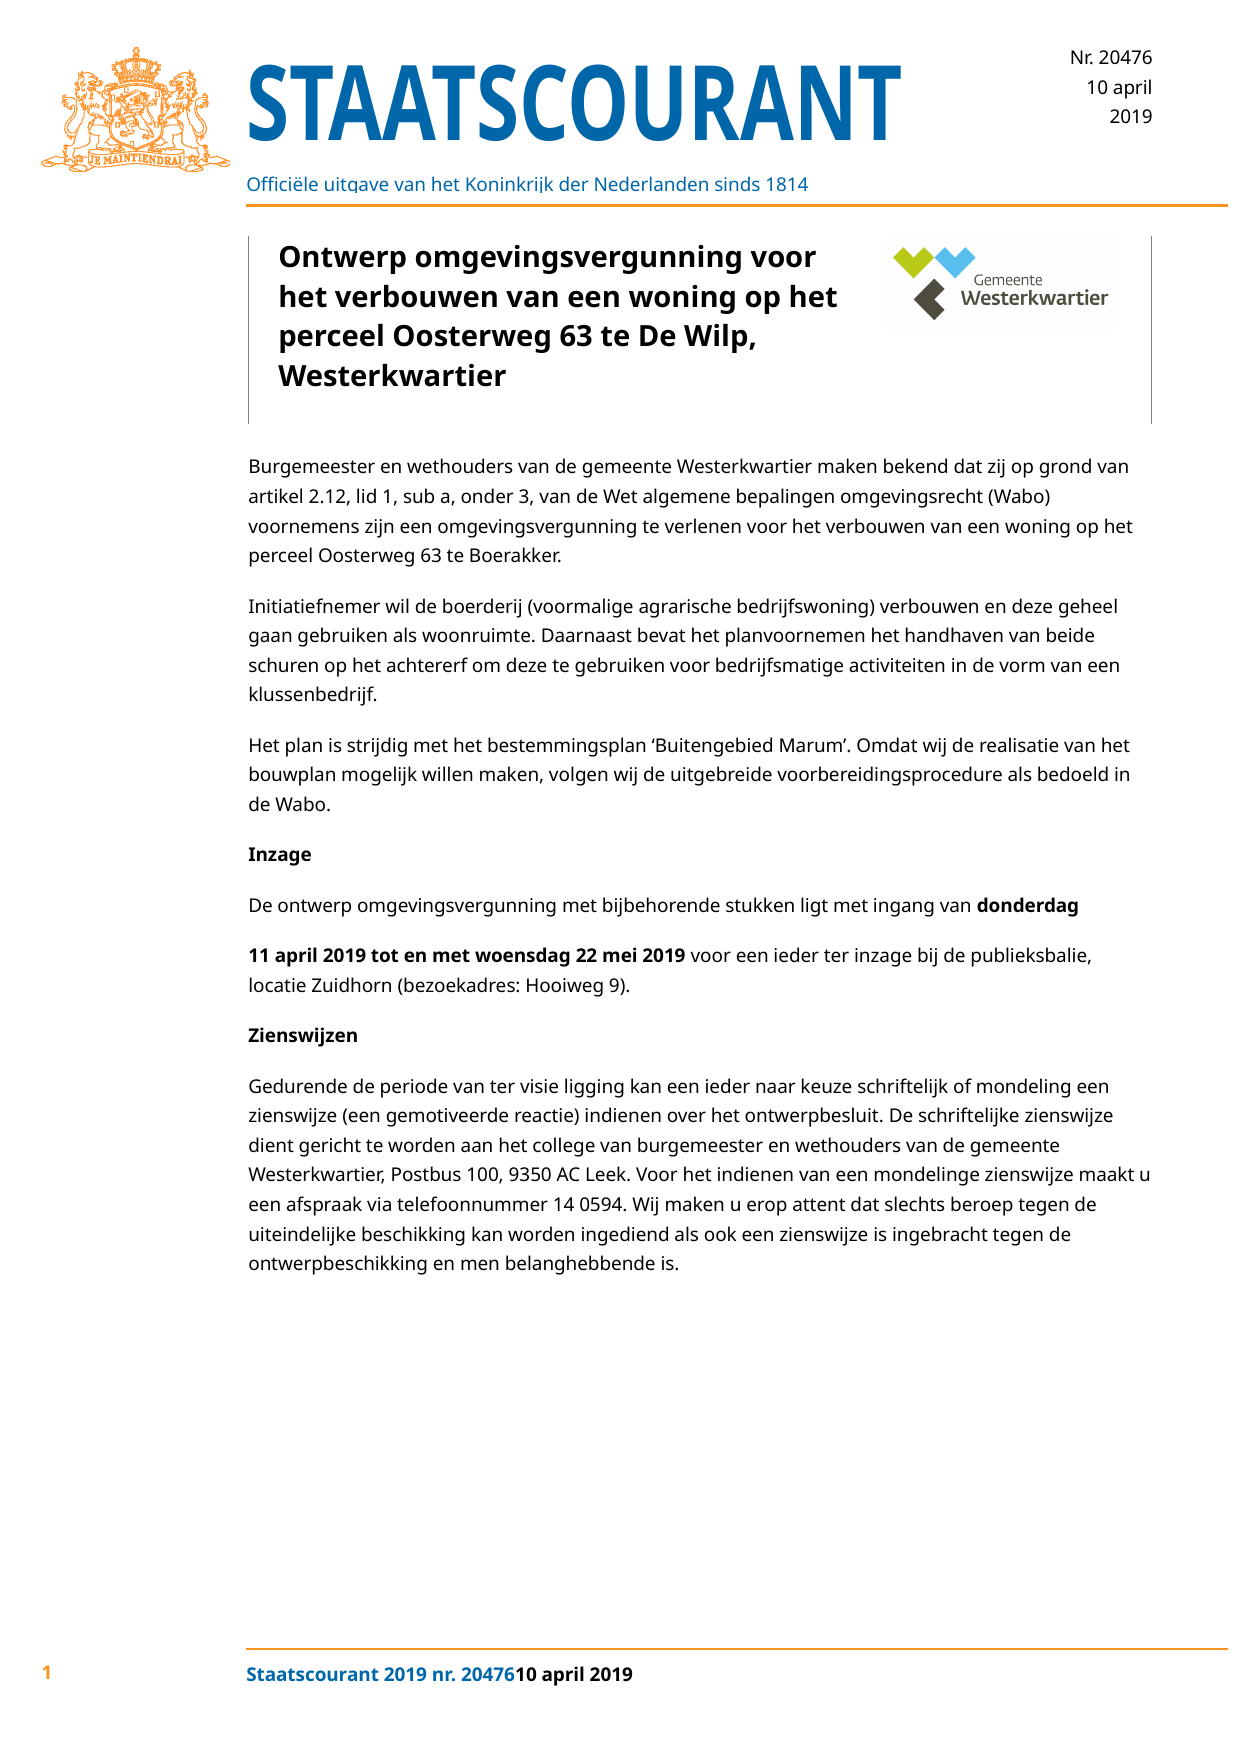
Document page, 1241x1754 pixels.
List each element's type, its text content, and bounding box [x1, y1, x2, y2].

text 11 april 2019 tot en met woensdag 22 mei 2019 voor een ieder ter inzage bij de publieksbalie, locatie Zuidhorn (bezoekadres: Hooiweg 9). [248, 942, 1152, 998]
table_header Ontwerp omgevingsvergunning voor het verbouwen van een woning op het perceel Oosterweg 63 te De Wilp, Westerkwartier [249, 236, 850, 424]
text De ontwerp omgevingsvergunning met bijbehorende stukken ligt met ingang van donderdag [248, 892, 1152, 918]
picture [41, 47, 231, 172]
text Burgemeester en wethouders van de gemeente Westerkwartier maken bekend dat zij op grond van artikel 2.12, lid 1, sub a, onder 3, van de Wet algemene bepalingen omgevingsrecht (Wabo) voornemens zijn een omgevingsvergunning te verlenen voor het verbouwen van een woning op het perceel Oosterweg 63 te Boerakker. [248, 454, 1152, 568]
table_header [850, 236, 1151, 424]
picture [882, 236, 1119, 331]
text Zienswijzen [248, 1022, 1152, 1048]
text Het plan is strijdig met het bestemmingsplan ‘Buitengebied Marum’. Omdat wij de realisatie van het bouwplan mogelijk willen maken, volgen wij de uitgebreide voorbereidingsprocedure als bedoeld in de Wabo. [248, 732, 1152, 817]
text Inzage [248, 842, 1152, 867]
text Gedurende de periode van ter visie ligging kan een ieder naar keuze schriftelijk of mondeling een zienswijze (een gemotiveerde reactie) indienen over het ontwerpbesluit. De schriftelijke zienswijze dient gericht te worden aan het college van burgemeester en wethouders van de gemeente Westerkwartier, Postbus 100, 9350 AC Leek. Voor het indienen van een mondelinge zienswijze maakt u een afspraak via telefoonnummer 14 0594. Wij maken u erop attent dat slechts beroep tegen de uiteindelijke beschikking kan worden ingediend als ook een zienswijze is ingebracht tegen de ontwerpbeschikking en men belanghebbende is. [248, 1073, 1152, 1276]
text Initiatiefnemer wil de boerderij (voormalige agrarische bedrijfswoning) verbouwen en deze geheel gaan gebruiken als woonruimte. Daarnaast bevat het planvoornemen het handhaven van beide schuren op het achtererf om deze te gebruiken voor bedrijfsmatige activiteiten in de vorm van een klussenbedrijf. [248, 593, 1152, 707]
